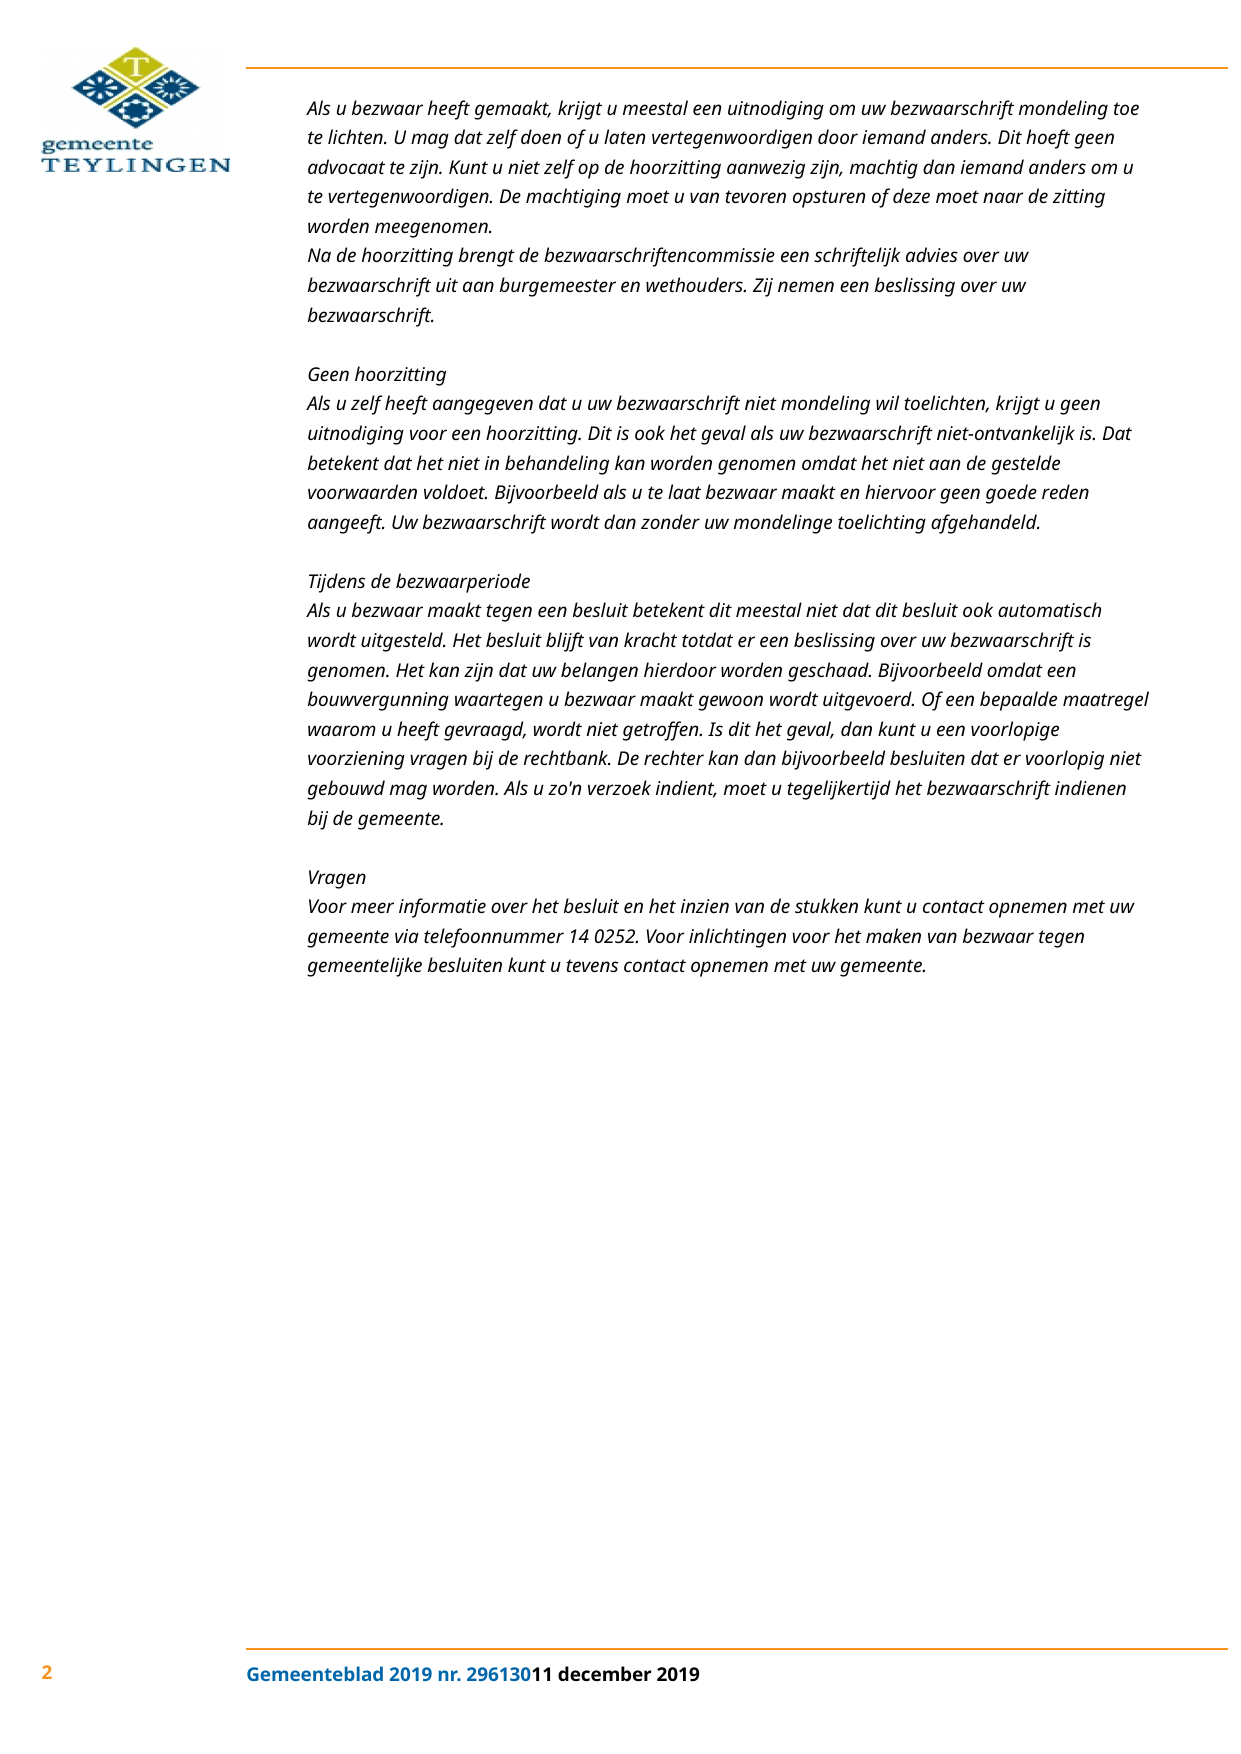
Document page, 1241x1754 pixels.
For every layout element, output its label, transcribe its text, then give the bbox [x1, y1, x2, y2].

list Geen hoorzitting [248, 361, 1152, 387]
list Als u bezwaar heeft gemaakt, krijgt u meestal een uitnodiging om uw bezwaarschrift mondeling toe te lichten. U mag dat zelf doen of u laten vertegenwoordigen door iemand anders. Dit hoeft geen advocaat te zijn. Kunt u niet zelf op de hoorzitting aanwezig zijn, machtig dan iemand anders om u te vertegenwoordigen. De machtiging moet u van tevoren opsturen of deze moet naar de zitting worden meegenomen. [248, 95, 1152, 239]
picture [41, 47, 231, 172]
list Voor meer informatie over het besluit en het inzien van de stukken kunt u contact opnemen met uw gemeente via telefoonnummer 14 0252. Voor inlichtingen voor het maken van bezwaar tegen gemeentelijke besluiten kunt u tevens contact opnemen met uw gemeente. [248, 893, 1152, 978]
list Na de hoorzitting brengt de bezwaarschriftencommissie een schriftelijk advies over uw bezwaarschrift uit aan burgemeester en wethouders. Zij nemen een beslissing over uw bezwaarschrift. [248, 243, 1152, 328]
list Vragen [248, 864, 1152, 890]
list Als u zelf heeft aangegeven dat u uw bezwaarschrift niet mondeling wil toelichten, krijgt u geen uitnodiging voor een hoorzitting. Dit is ook het geval als uw bezwaarschrift niet-ontvankelijk is. Dat betekent dat het niet in behandeling kan worden genomen omdat het niet aan de gestelde voorwaarden voldoet. Bijvoorbeeld als u te laat bezwaar maakt en hiervoor geen goede reden aangeeft. Uw bezwaarschrift wordt dan zonder uw mondelinge toelichting afgehandeld. [248, 391, 1152, 535]
list Als u bezwaar maakt tegen een besluit betekent dit meestal niet dat dit besluit ook automatisch wordt uitgesteld. Het besluit blijft van kracht totdat er een beslissing over uw bezwaarschrift is genomen. Het kan zijn dat uw belangen hierdoor worden geschaad. Bijvoorbeeld omdat een bouwvergunning waartegen u bezwaar maakt gewoon wordt uitgevoerd. Of een bepaalde maatregel waarom u heeft gevraagd, wordt niet getroffen. Is dit het geval, dan kunt u een voorlopige voorziening vragen bij de rechtbank. De rechter kan dan bijvoorbeeld besluiten dat er voorlopig niet gebouwd mag worden. Als u zo'n verzoek indient, moet u tegelijkertijd het bezwaarschrift indienen bij de gemeente. [248, 598, 1152, 831]
list Tijdens de bezwaarperiode [248, 568, 1152, 594]
